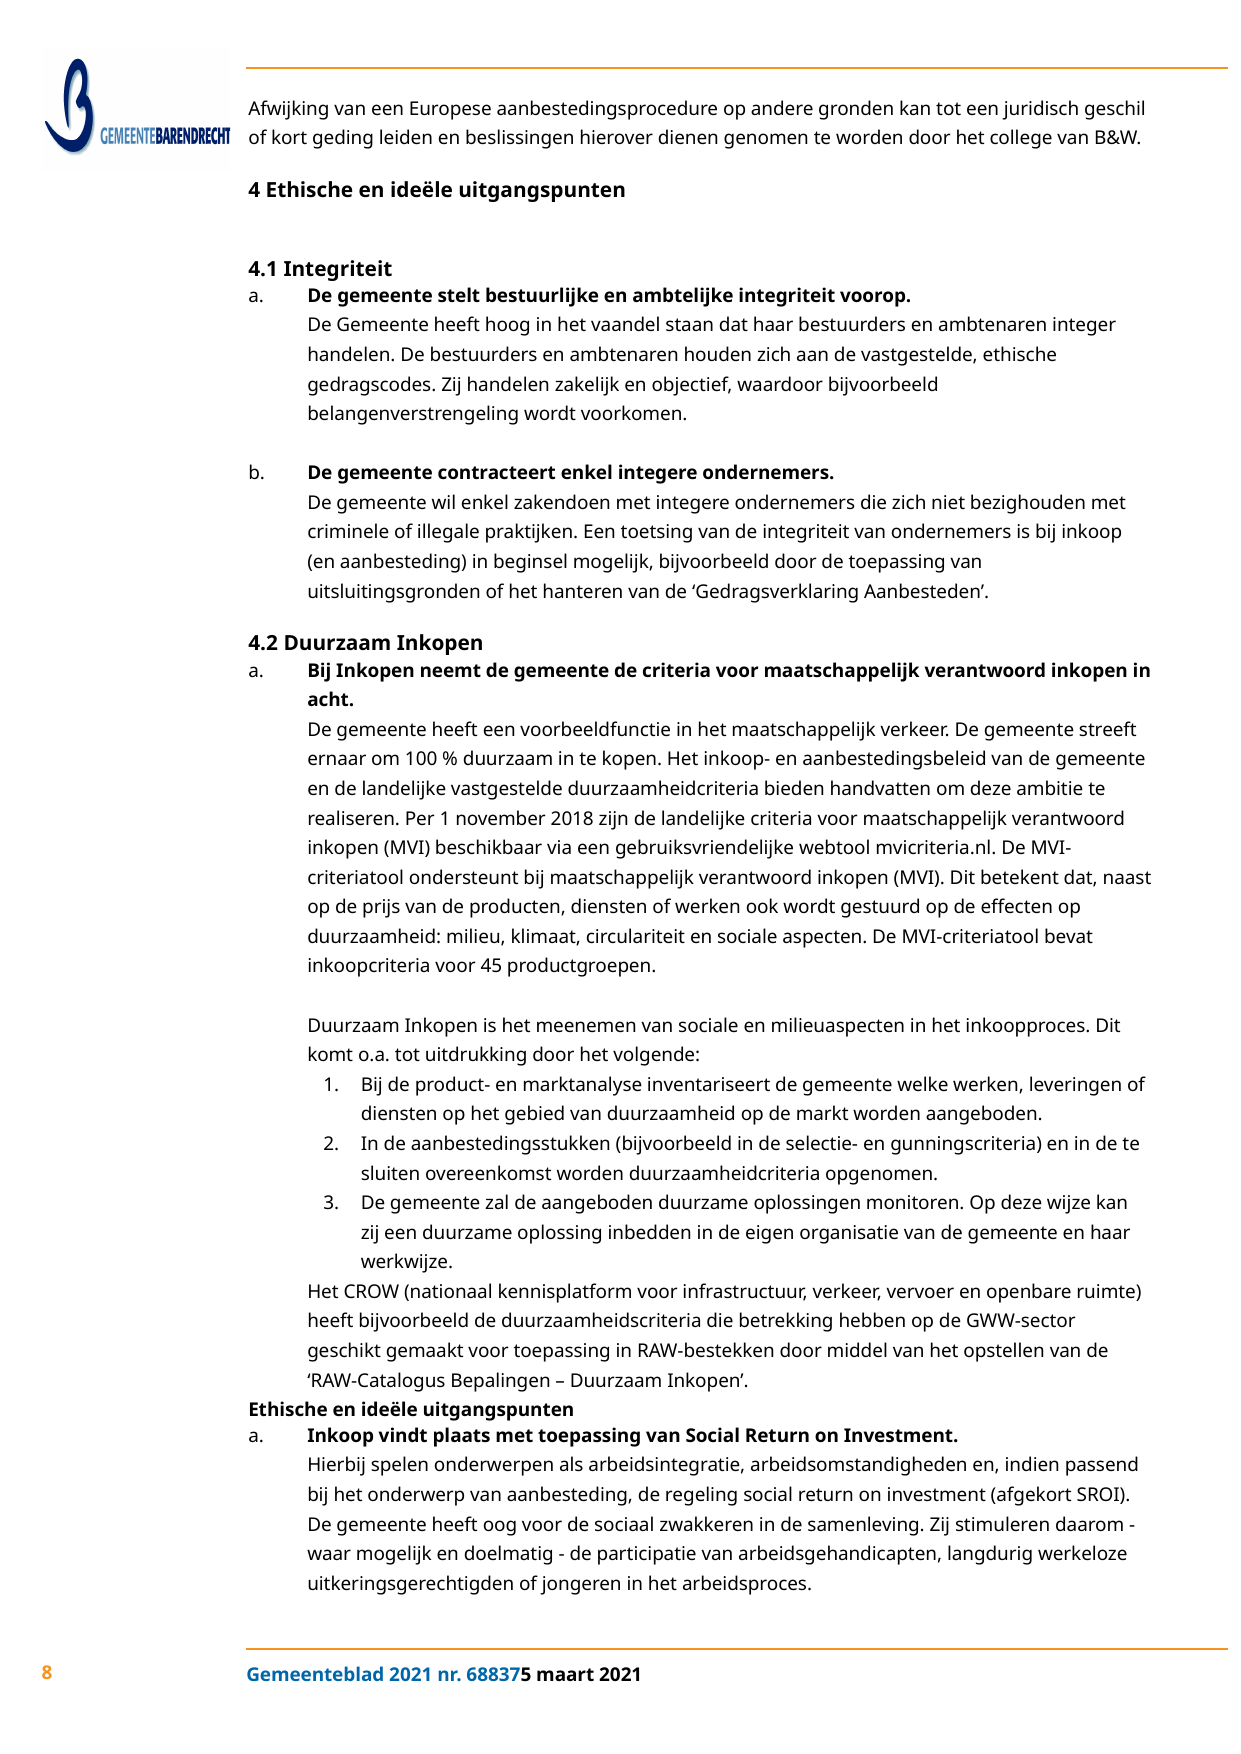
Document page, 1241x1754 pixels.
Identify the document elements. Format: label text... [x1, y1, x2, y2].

list Bij de product- en marktanalyse inventariseert de gemeente welke werken, leveringen of diensten op het gebied van duurzaamheid op de markt worden aangeboden. [323, 1071, 1152, 1126]
text 4.1 Integriteit [248, 254, 1152, 282]
text 4.2 Duurzaam Inkopen [248, 628, 1152, 657]
list Bij Inkopen neemt de gemeente de criteria voor maatschappelijk verantwoord inkopen in acht. [248, 657, 1152, 712]
list De gemeente wil enkel zakendoen met integere ondernemers die zich niet bezighouden met criminele of illegale praktijken. Een toetsing van de integriteit van ondernemers is bij inkoop (en aanbesteding) in beginsel mogelijk, bijvoorbeeld door de toepassing van uitsluitingsgronden of het hanteren van de ‘Gedragsverklaring Aanbesteden’. [248, 489, 1152, 604]
text Ethische en ideële uitgangspunten [248, 1396, 1152, 1422]
list De Gemeente heeft hoog in het vaandel staan dat haar bestuurders en ambtenaren integer handelen. De bestuurders en ambtenaren houden zich aan de vastgestelde, ethische gedragscodes. Zij handelen zakelijk en objectief, waardoor bijvoorbeeld belangenverstrengeling wordt voorkomen. [248, 312, 1152, 426]
text 4 Ethische en ideële uitgangspunten [248, 175, 1152, 203]
list Duurzaam Inkopen is het meenemen van sociale en milieuaspecten in het inkoopproces. Dit komt o.a. tot uitdrukking door het volgende: [248, 1012, 1152, 1067]
list Inkoop vindt plaats met toepassing van Social Return on Investment. [248, 1422, 1152, 1448]
list In de aanbestedingsstukken (bijvoorbeeld in de selectie- en gunningscriteria) en in de te sluiten overeenkomst worden duurzaamheidcriteria opgenomen. [323, 1130, 1152, 1185]
list De gemeente zal de aangeboden duurzame oplossingen monitoren. Op deze wijze kan zij een duurzame oplossing inbedden in de eigen organisatie van de gemeente en haar werkwijze. [323, 1189, 1152, 1274]
list De gemeente stelt bestuurlijke en ambtelijke integriteit voorop. [248, 282, 1152, 308]
text Afwijking van een Europese aanbestedingsprocedure op andere gronden kan tot een juridisch geschil of kort geding leiden en beslissingen hierover dienen genomen te worden door het college van B&W. [248, 95, 1152, 150]
list Het CROW (nationaal kennisplatform voor infrastructuur, verkeer, vervoer en openbare ruimte) heeft bijvoorbeeld de duurzaamheidscriteria die betrekking hebben op de GWW-sector geschikt gemaakt voor toepassing in RAW-bestekken door middel van het opstellen van de ‘RAW-Catalogus Bepalingen – Duurzaam Inkopen’. [248, 1278, 1152, 1392]
list De gemeente contracteert enkel integere ondernemers. [248, 459, 1152, 485]
list De gemeente heeft een voorbeeldfunctie in het maatschappelijk verkeer. De gemeente streeft ernaar om 100 % duurzaam in te kopen. Het inkoop- en aanbestedingsbeleid van de gemeente en de landelijke vastgestelde duurzaamheidcriteria bieden handvatten om deze ambitie te realiseren. Per 1 november 2018 zijn de landelijke criteria voor maatschappelijk verantwoord inkopen (MVI) beschikbaar via een gebruiksvriendelijke webtool mvicriteria.nl. De MVI-criteriatool ondersteunt bij maatschappelijk verantwoord inkopen (MVI). Dit betekent dat, naast op de prijs van de producten, diensten of werken ook wordt gestuurd op de effecten op duurzaamheid: milieu, klimaat, circulariteit en sociale aspecten. De MVI-criteriatool bevat inkoopcriteria voor 45 productgroepen. [248, 716, 1152, 978]
picture [41, 47, 231, 172]
list Hierbij spelen onderwerpen als arbeidsintegratie, arbeidsomstandigheden en, indien passend bij het onderwerp van aanbesteding, de regeling social return on investment (afgekort SROI). De gemeente heeft oog voor de sociaal zwakkeren in de samenleving. Zij stimuleren daarom - waar mogelijk en doelmatig - de participatie van arbeidsgehandicapten, langdurig werkeloze uitkeringsgerechtigden of jongeren in het arbeidsproces. [248, 1452, 1152, 1596]
